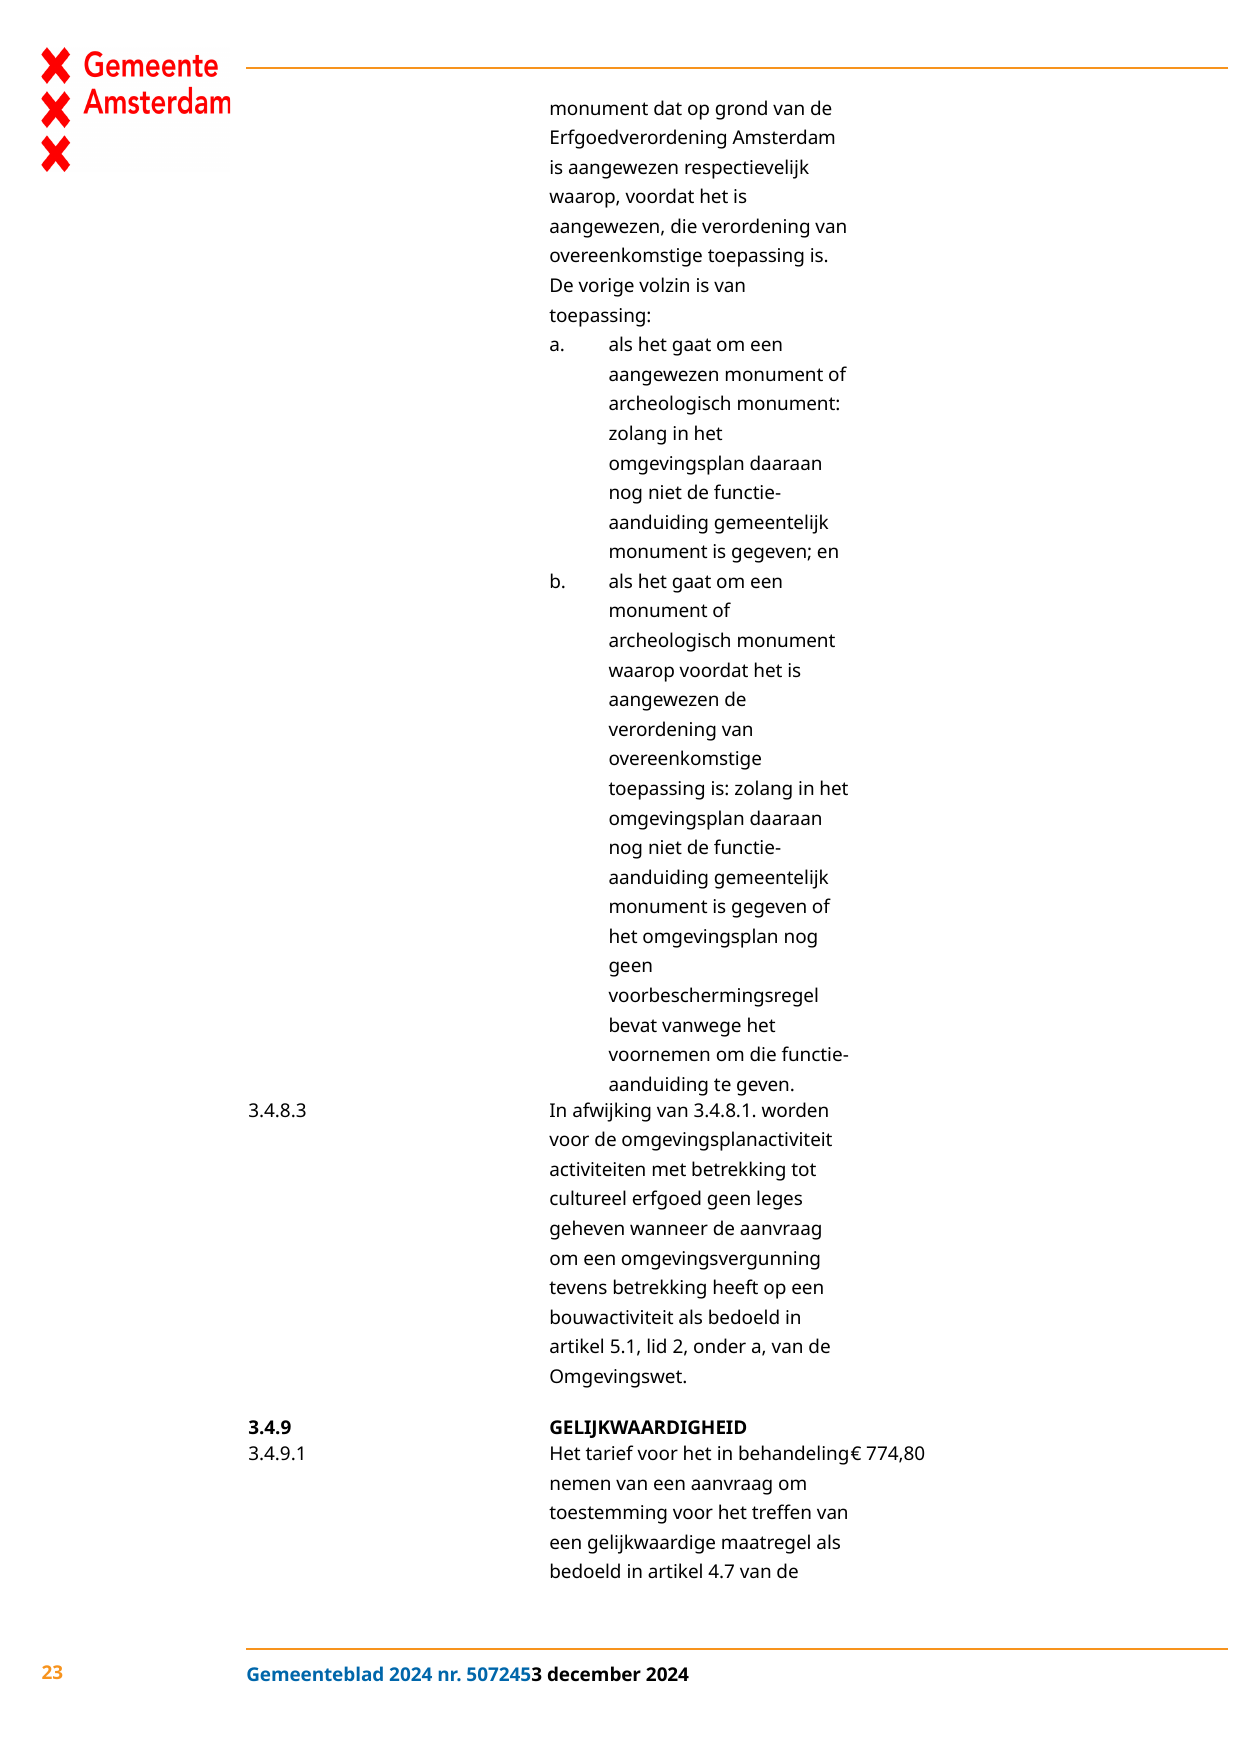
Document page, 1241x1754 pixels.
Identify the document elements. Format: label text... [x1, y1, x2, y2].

table_cell € 774,80 [850, 1440, 1152, 1584]
table_cell [850, 1097, 1152, 1389]
table_cell [850, 1415, 1152, 1440]
picture [41, 47, 231, 172]
table_cell Het tarief voor het in behandeling nemen van een aanvraag om toestemming voor het treffen van een gelijkwaardige maatregel als bedoeld in artikel 4.7 van de [549, 1440, 850, 1584]
table_cell In afwijking van 3.4.8.1. worden voor de omgevingsplanactiviteit activiteiten met betrekking tot cultureel erfgoed geen leges geheven wanneer de aanvraag om een omgevingsvergunning tevens betrekking heeft op een bouwactiviteit als bedoeld in artikel 5.1, lid 2, onder a, van de Omgevingswet. [549, 1097, 850, 1389]
table_cell 3.4.9 [248, 1415, 549, 1440]
table_cell 3.4.8.3 [248, 1097, 549, 1389]
table_cell [248, 95, 549, 1097]
table_cell GELIJKWAARDIGHEID [549, 1415, 850, 1440]
table_cell [850, 1389, 1152, 1414]
table_cell 3.4.9.1 [248, 1440, 549, 1584]
table_cell [850, 95, 1152, 1097]
table_cell monument dat op grond van de Erfgoedverordening Amsterdam is aangewezen respectievelijk waarop, voordat het is aangewezen, die verordening van overeenkomstige toepassing is. De vorige volzin is van toepassing: als het gaat om een aangewezen monument of archeologisch monument: zolang in het omgevingsplan daaraan nog niet de functie-aanduiding gemeentelijk monument is gegeven; en als het gaat om een monument of archeologisch monument waarop voordat het is aangewezen de verordening van overeenkomstige toepassing is: zolang in het omgevingsplan daaraan nog niet de functie-aanduiding gemeentelijk monument is gegeven of het omgevingsplan nog geen voorbeschermingsregel bevat vanwege het voornemen om die functie-aanduiding te geven. [549, 95, 850, 1097]
table_cell [549, 1389, 850, 1414]
table_cell [248, 1389, 549, 1414]
